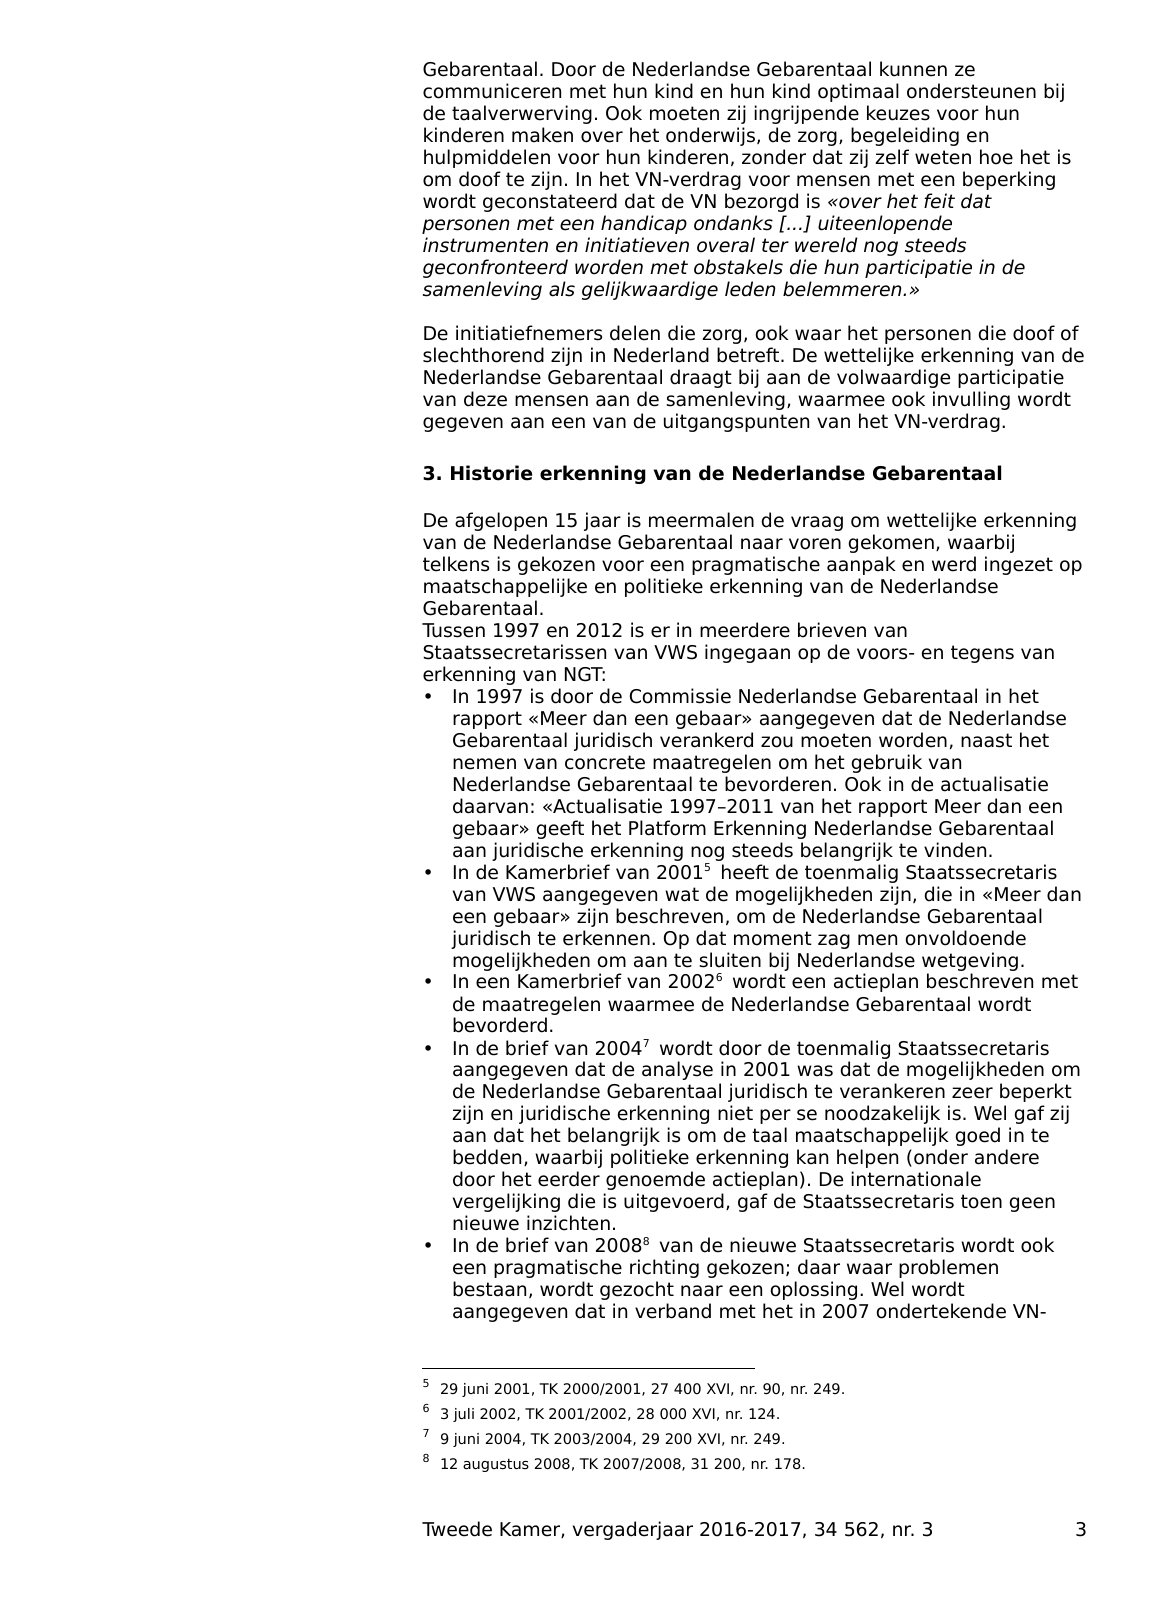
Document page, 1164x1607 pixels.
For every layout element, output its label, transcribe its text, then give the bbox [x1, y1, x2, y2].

text 3 juli 2002, TK 2001/2002, 28 000 XVI, nr. 124. [422, 1402, 1087, 1424]
text Gebarentaal. Door de Nederlandse Gebarentaal kunnen ze communiceren met hun kind en hun kind optimaal ondersteunen bij de taalverwerving. Ook moeten zij ingrijpende keuzes voor hun kinderen maken over het onderwijs, de zorg, begeleiding en hulpmiddelen voor hun kinderen, zonder dat zij zelf weten hoe het is om doof te zijn. In het VN-verdrag voor mensen met een beperking wordt geconstateerd dat de VN bezorgd is «over het feit dat personen met een handicap ondanks [...] uiteenlopende instrumenten en initiatieven overal ter wereld nog steeds geconfronteerd worden met obstakels die hun participatie in de samenleving als gelijkwaardige leden belemmeren.» [422, 59, 1087, 301]
text • In een Kamerbrief van 2002 wordt een actieplan beschreven met de maatregelen waarmee de Nederlandse Gebarentaal wordt bevorderd. [422, 971, 1087, 1037]
text 12 augustus 2008, TK 2007/2008, 31 200, nr. 178. [422, 1452, 1087, 1474]
text • In de brief van 2004 wordt door de toenmalig Staatssecretaris aangegeven dat de analyse in 2001 was dat de mogelijkheden om de Nederlandse Gebarentaal juridisch te verankeren zeer beperkt zijn en juridische erkenning niet per se noodzakelijk is. Wel gaf zij aan dat het belangrijk is om de taal maatschappelijk goed in te bedden, waarbij politieke erkenning kan helpen (onder andere door het eerder genoemde actieplan). De internationale vergelijking die is uitgevoerd, gaf de Staatssecretaris toen geen nieuwe inzichten. [422, 1037, 1087, 1235]
text De initiatiefnemers delen die zorg, ook waar het personen die doof of slechthorend zijn in Nederland betreft. De wettelijke erkenning van de Nederlandse Gebarentaal draagt bij aan de volwaardige participatie van deze mensen aan de samenleving, waarmee ook invulling wordt gegeven aan een van de uitgangspunten van het VN-verdrag. [422, 323, 1087, 433]
text De afgelopen 15 jaar is meermalen de vraag om wettelijke erkenning van de Nederlandse Gebarentaal naar voren gekomen, waarbij telkens is gekozen voor een pragmatische aanpak en werd ingezet op maatschappelijke en politieke erkenning van de Nederlandse Gebarentaal. [422, 510, 1087, 620]
text • In de Kamerbrief van 2001 heeft de toenmalig Staatssecretaris van VWS aangegeven wat de mogelijkheden zijn, die in «Meer dan een gebaar» zijn beschreven, om de Nederlandse Gebarentaal juridisch te erkennen. Op dat moment zag men onvoldoende mogelijkheden om aan te sluiten bij Nederlandse wetgeving. [422, 862, 1087, 971]
text • In de brief van 2008 van de nieuwe Staatssecretaris wordt ook een pragmatische richting gekozen; daar waar problemen bestaan, wordt gezocht naar een oplossing. Wel wordt aangegeven dat in verband met het in 2007 ondertekende VN- [422, 1235, 1087, 1323]
text 29 juni 2001, TK 2000/2001, 27 400 XVI, nr. 90, nr. 249. [422, 1377, 1087, 1399]
text 9 juni 2004, TK 2003/2004, 29 200 XVI, nr. 249. [422, 1427, 1087, 1449]
text Tussen 1997 en 2012 is er in meerdere brieven van Staatssecretarissen van VWS ingegaan op de voors- en tegens van erkenning van NGT: [422, 620, 1087, 686]
subtitle 3. Historie erkenning van de Nederlandse Gebarentaal [422, 463, 1087, 485]
text • In 1997 is door de Commissie Nederlandse Gebarentaal in het rapport «Meer dan een gebaar» aangegeven dat de Nederlandse Gebarentaal juridisch verankerd zou moeten worden, naast het nemen van concrete maatregelen om het gebruik van Nederlandse Gebarentaal te bevorderen. Ook in de actualisatie daarvan: «Actualisatie 1997–2011 van het rapport Meer dan een gebaar» geeft het Platform Erkenning Nederlandse Gebarentaal aan juridische erkenning nog steeds belangrijk te vinden. [422, 686, 1087, 862]
